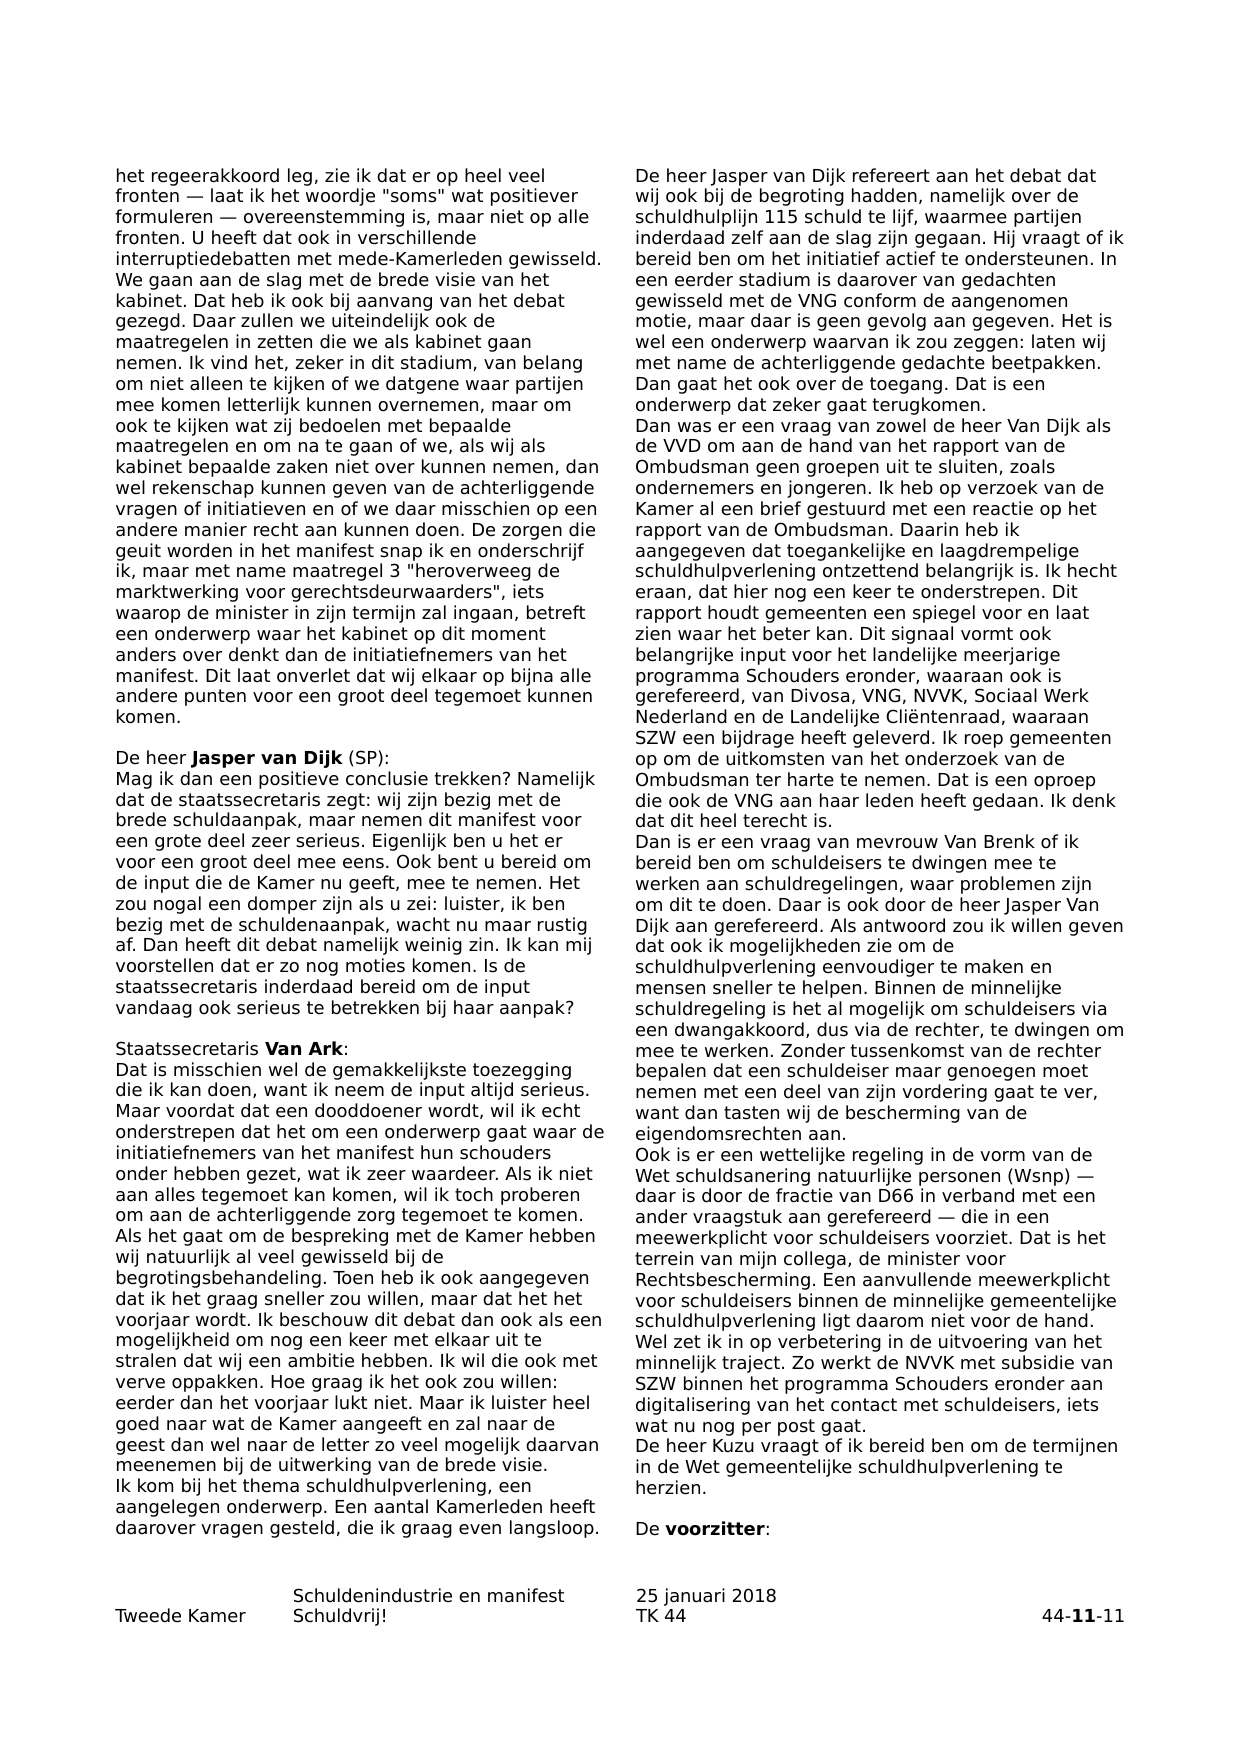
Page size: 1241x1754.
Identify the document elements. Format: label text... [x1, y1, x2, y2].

text Staatssecretaris Van Ark: [115, 1038, 605, 1059]
text De heer Jasper van Dijk (SP): [115, 748, 605, 768]
text Dan was er een vraag van zowel de heer Van Dijk als de VVD om aan de hand van het rapport van de Ombudsman geen groepen uit te sluiten, zoals ondernemers en jongeren. Ik heb op verzoek van de Kamer al een brief gestuurd met een reactie op het rapport van de Ombudsman. Daarin heb ik aangegeven dat toegankelijke en laagdrempelige schuldhulpverlening ontzettend belangrijk is. Ik hecht eraan, dat hier nog een keer te onderstrepen. Dit rapport houdt gemeenten een spiegel voor en laat zien waar het beter kan. Dit signaal vormt ook belangrijke input voor het landelijke meerjarige programma Schouders eronder, waaraan ook is gerefereerd, van Divosa, VNG, NVVK, Sociaal Werk Nederland en de Landelijke Cliëntenraad, waaraan SZW een bijdrage heeft geleverd. Ik roep gemeenten op om de uitkomsten van het onderzoek van de Ombudsman ter harte te nemen. Dat is een oproep die ook de VNG aan haar leden heeft gedaan. Ik denk dat dit heel terecht is. [635, 415, 1125, 832]
text Dat is misschien wel de gemakkelijkste toezegging die ik kan doen, want ik neem de input altijd serieus. Maar voordat dat een dooddoener wordt, wil ik echt onderstrepen dat het om een onderwerp gaat waar de initiatiefnemers van het manifest hun schouders onder hebben gezet, wat ik zeer waardeer. Als ik niet aan alles tegemoet kan komen, wil ik toch proberen om aan de achterliggende zorg tegemoet te komen. Als het gaat om de bespreking met de Kamer hebben wij natuurlijk al veel gewisseld bij de begrotingsbehandeling. Toen heb ik ook aangegeven dat ik het graag sneller zou willen, maar dat het het voorjaar wordt. Ik beschouw dit debat dan ook als een mogelijkheid om nog een keer met elkaar uit te stralen dat wij een ambitie hebben. Ik wil die ook met verve oppakken. Hoe graag ik het ook zou willen: eerder dan het voorjaar lukt niet. Maar ik luister heel goed naar wat de Kamer aangeeft en zal naar de geest dan wel naar de letter zo veel mogelijk daarvan meenemen bij de uitwerking van de brede visie. [115, 1059, 605, 1476]
text De heer Kuzu vraagt of ik bereid ben om de termijnen in de Wet gemeentelijke schuldhulpverlening te herzien. [635, 1436, 1125, 1499]
text Ook is er een wettelijke regeling in de vorm van de Wet schuldsanering natuurlijke personen (Wsnp) — daar is door de fractie van D66 in verband met een ander vraagstuk aan gerefereerd — die in een meewerkplicht voor schuldeisers voorziet. Dat is het terrein van mijn collega, de minister voor Rechtsbescherming. Een aanvullende meewerkplicht voor schuldeisers binnen de minnelijke gemeentelijke schuldhulpverlening ligt daarom niet voor de hand. Wel zet ik in op verbetering in de uitvoering van het minnelijk traject. Zo werkt de NVVK met subsidie van SZW binnen het programma Schouders eronder aan digitalisering van het contact met schuldeisers, iets wat nu nog per post gaat. [635, 1144, 1125, 1436]
text Mag ik dan een positieve conclusie trekken? Namelijk dat de staatssecretaris zegt: wij zijn bezig met de brede schuldaanpak, maar nemen dit manifest voor een grote deel zeer serieus. Eigenlijk ben u het er voor een groot deel mee eens. Ook bent u bereid om de input die de Kamer nu geeft, mee te nemen. Het zou nogal een domper zijn als u zei: luister, ik ben bezig met de schuldenaanpak, wacht nu maar rustig af. Dan heeft dit debat namelijk weinig zin. Ik kan mij voorstellen dat er zo nog moties komen. Is de staatssecretaris inderdaad bereid om de input vandaag ook serieus te betrekken bij haar aanpak? [115, 768, 605, 1018]
text Dan is er een vraag van mevrouw Van Brenk of ik bereid ben om schuldeisers te dwingen mee te werken aan schuldregelingen, waar problemen zijn om dit te doen. Daar is ook door de heer Jasper Van Dijk aan gerefereerd. Als antwoord zou ik willen geven dat ook ik mogelijkheden zie om de schuldhulpverlening eenvoudiger te maken en mensen sneller te helpen. Binnen de minnelijke schuldregeling is het al mogelijk om schuldeisers via een dwangakkoord, dus via de rechter, te dwingen om mee te werken. Zonder tussenkomst van de rechter bepalen dat een schuldeiser maar genoegen moet nemen met een deel van zijn vordering gaat te ver, want dan tasten wij de bescherming van de eigendomsrechten aan. [635, 832, 1125, 1144]
text De heer Jasper van Dijk refereert aan het debat dat wij ook bij de begroting hadden, namelijk over de schuldhulplijn 115 schuld te lijf, waarmee partijen inderdaad zelf aan de slag zijn gegaan. Hij vraagt of ik bereid ben om het initiatief actief te ondersteunen. In een eerder stadium is daarover van gedachten gewisseld met de VNG conform de aangenomen motie, maar daar is geen gevolg aan gegeven. Het is wel een onderwerp waarvan ik zou zeggen: laten wij met name de achterliggende gedachte beetpakken. Dan gaat het ook over de toegang. Dat is een onderwerp dat zeker gaat terugkomen. [635, 165, 1125, 415]
text Ik kom bij het thema schuldhulpverlening, een aangelegen onderwerp. Een aantal Kamerleden heeft daarover vragen gesteld, die ik graag even langsloop. [115, 1476, 605, 1538]
text het regeerakkoord leg, zie ik dat er op heel veel fronten — laat ik het woordje "soms" wat positiever formuleren — overeenstemming is, maar niet op alle fronten. U heeft dat ook in verschillende interruptiedebatten met mede-Kamerleden gewisseld. We gaan aan de slag met de brede visie van het kabinet. Dat heb ik ook bij aanvang van het debat gezegd. Daar zullen we uiteindelijk ook de maatregelen in zetten die we als kabinet gaan nemen. Ik vind het, zeker in dit stadium, van belang om niet alleen te kijken of we datgene waar partijen mee komen letterlijk kunnen overnemen, maar om ook te kijken wat zij bedoelen met bepaalde maatregelen en om na te gaan of we, als wij als kabinet bepaalde zaken niet over kunnen nemen, dan wel rekenschap kunnen geven van de achterliggende vragen of initiatieven en of we daar misschien op een andere manier recht aan kunnen doen. De zorgen die geuit worden in het manifest snap ik en onderschrijf ik, maar met name maatregel 3 "heroverweeg de marktwerking voor gerechtsdeurwaarders", iets waarop de minister in zijn termijn zal ingaan, betreft een onderwerp waar het kabinet op dit moment anders over denkt dan de initiatiefnemers van het manifest. Dit laat onverlet dat wij elkaar op bijna alle andere punten voor een groot deel tegemoet kunnen komen. [115, 165, 605, 728]
text De voorzitter: [635, 1519, 1125, 1539]
